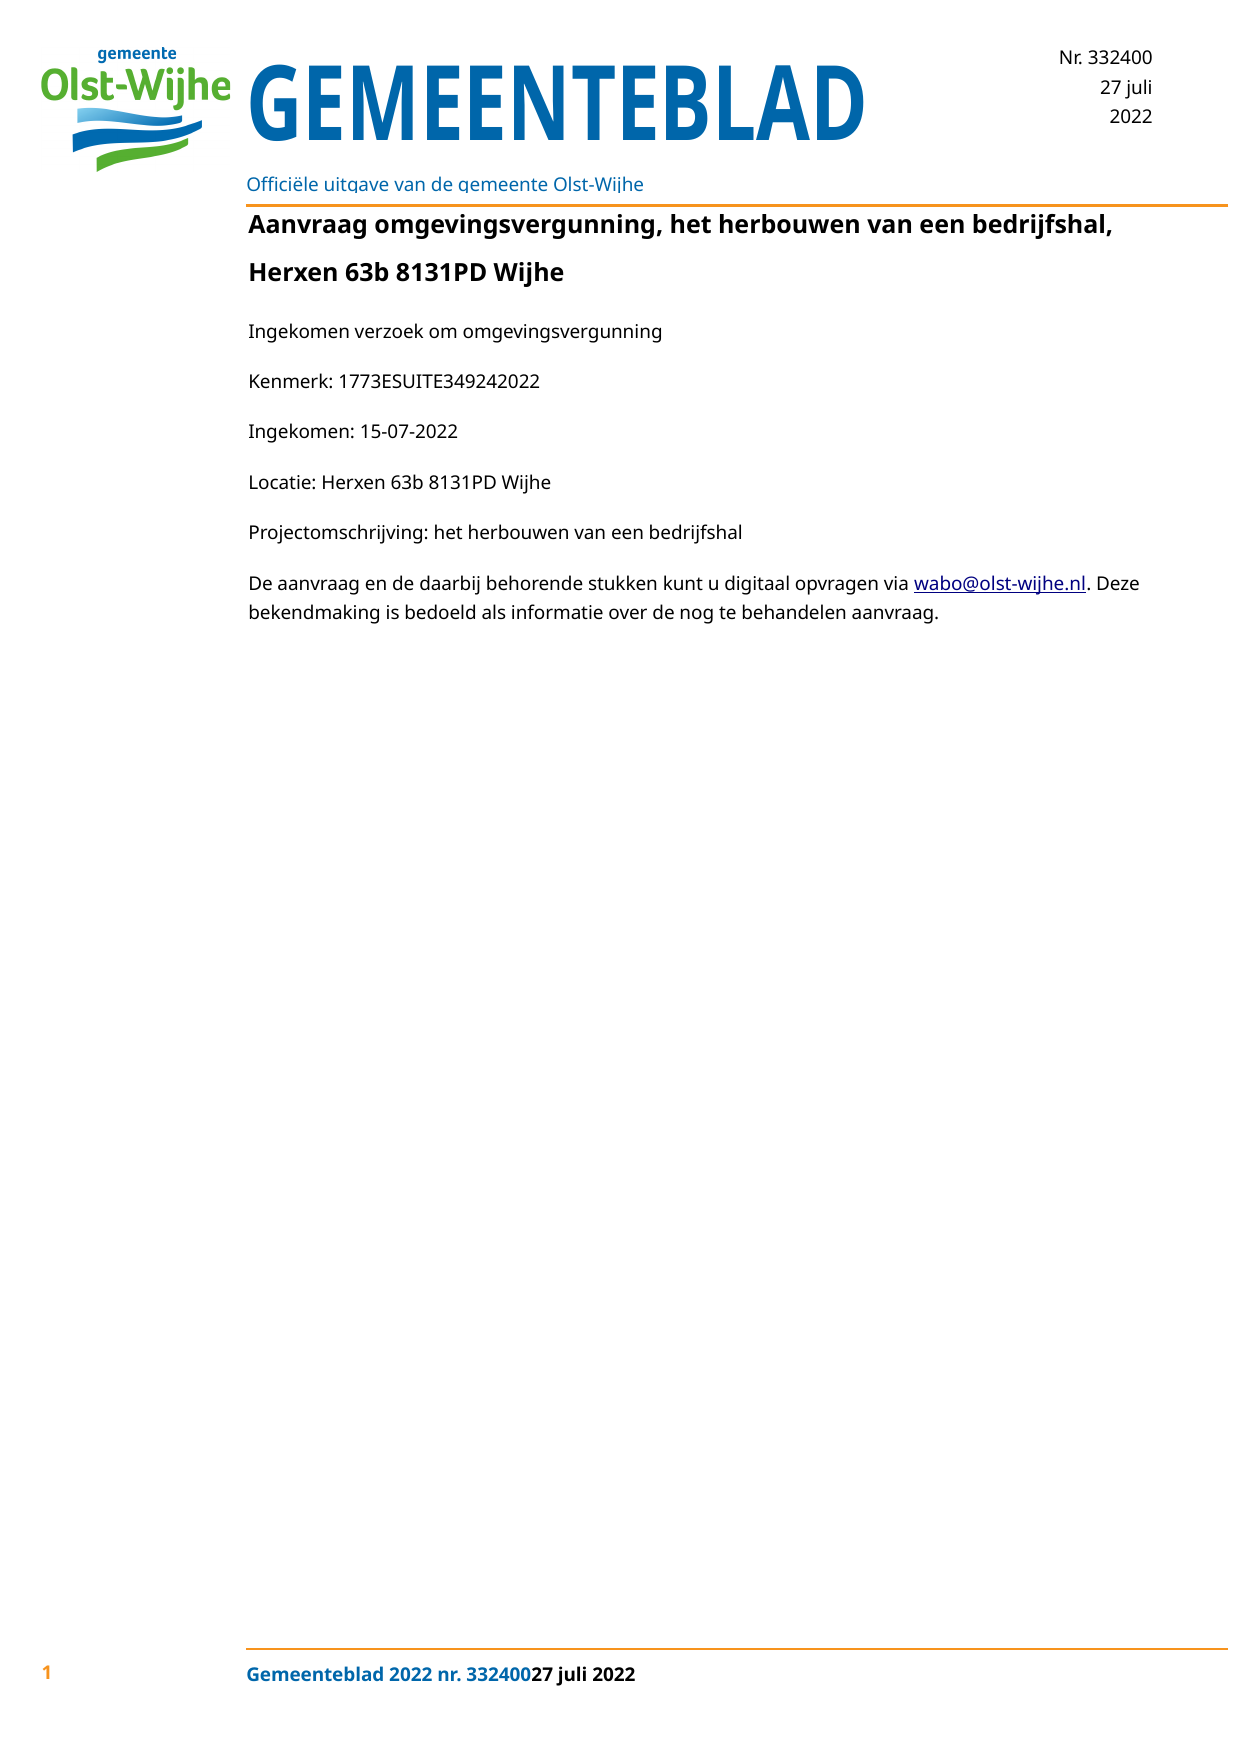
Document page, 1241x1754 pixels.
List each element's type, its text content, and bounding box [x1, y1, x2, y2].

text Ingekomen: 15-07-2022 [248, 419, 1152, 444]
text Ingekomen verzoek om omgevingsvergunning [248, 318, 1152, 344]
picture [41, 47, 231, 172]
text De aanvraag en de daarbij behorende stukken kunt u digitaal opvragen via wabo@olst-wijhe.nl. Deze bekendmaking is bedoeld als informatie over de nog te behandelen aanvraag. [248, 570, 1152, 625]
text Locatie: Herxen 63b 8131PD Wijhe [248, 469, 1152, 495]
text Projectomschrijving: het herbouwen van een bedrijfshal [248, 519, 1152, 545]
text Aanvraag omgevingsvergunning, het herbouwen van een bedrijfshal, Herxen 63b 8131PD Wijhe [248, 207, 1152, 288]
text Kenmerk: 1773ESUITE349242022 [248, 368, 1152, 394]
